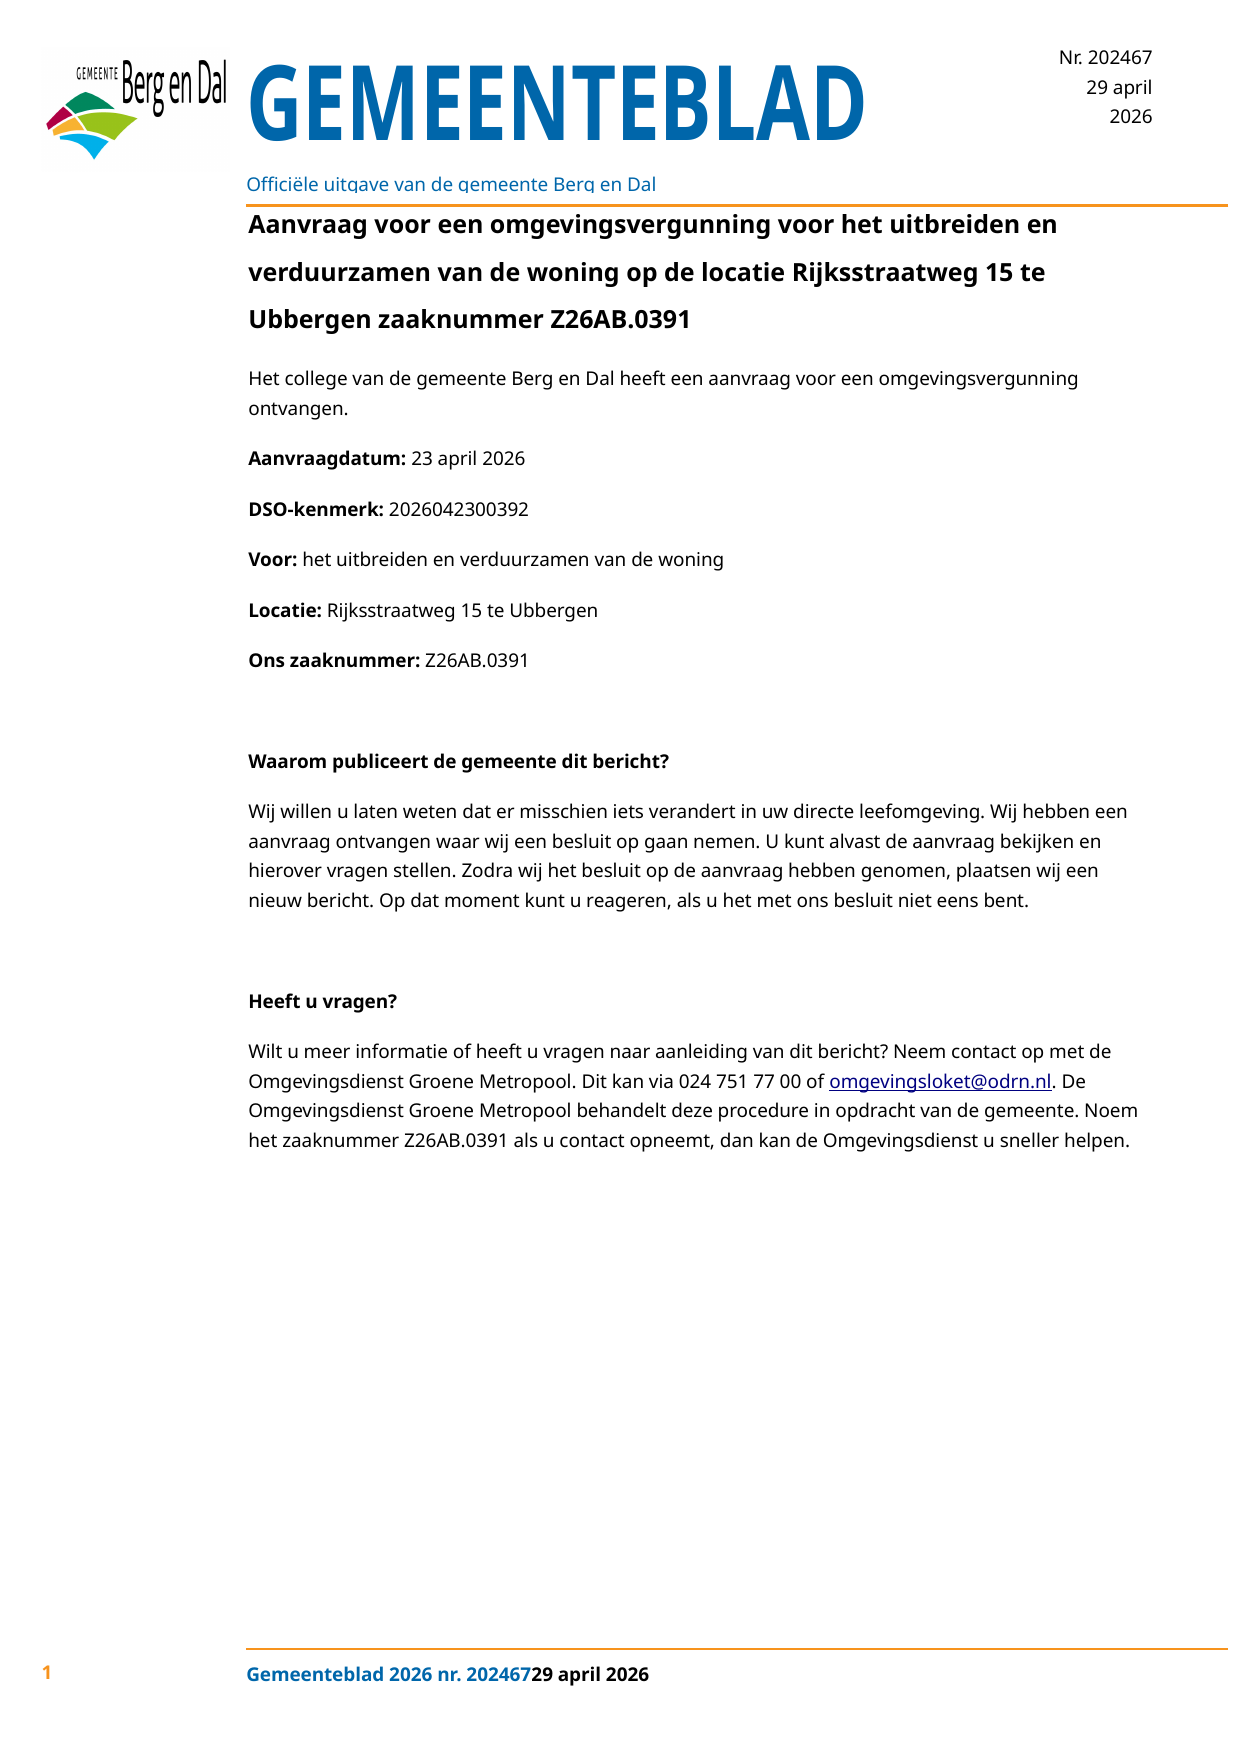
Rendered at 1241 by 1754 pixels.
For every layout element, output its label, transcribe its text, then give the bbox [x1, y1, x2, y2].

text Locatie: Rijksstraatweg 15 te Ubbergen [248, 597, 1152, 622]
text Aanvraag voor een omgevingsvergunning voor het uitbreiden en verduurzamen van de woning op de locatie Rijksstraatweg 15 te Ubbergen zaaknummer Z26AB.0391 [248, 207, 1152, 336]
text Heeft u vragen? [248, 988, 1152, 1014]
text DSO-kenmerk: 2026042300392 [248, 496, 1152, 522]
text Ons zaaknummer: Z26AB.0391 [248, 647, 1152, 673]
text Het college van de gemeente Berg en Dal heeft een aanvraag voor een omgevingsvergunning ontvangen. [248, 366, 1152, 421]
text Voor: het uitbreiden en verduurzamen van de woning [248, 546, 1152, 572]
picture [41, 47, 231, 172]
text Aanvraagdatum: 23 april 2026 [248, 446, 1152, 471]
text Wilt u meer informatie of heeft u vragen naar aanleiding van dit bericht? Neem contact op met de Omgevingsdienst Groene Metropool. Dit kan via 024 751 77 00 of omgevingsloket@odrn.nl. De Omgevingsdienst Groene Metropool behandelt deze procedure in opdracht van de gemeente. Noem het zaaknummer Z26AB.0391 als u contact opneemt, dan kan de Omgevingsdienst u sneller helpen. [248, 1038, 1152, 1153]
text Wij willen u laten weten dat er misschien iets verandert in uw directe leefomgeving. Wij hebben een aanvraag ontvangen waar wij een besluit op gaan nemen. U kunt alvast de aanvraag bekijken en hierover vragen stellen. Zodra wij het besluit op de aanvraag hebben genomen, plaatsen wij een nieuw bericht. Op dat moment kunt u reageren, als u het met ons besluit niet eens bent. [248, 798, 1152, 913]
text Waarom publiceert de gemeente dit bericht? [248, 748, 1152, 774]
